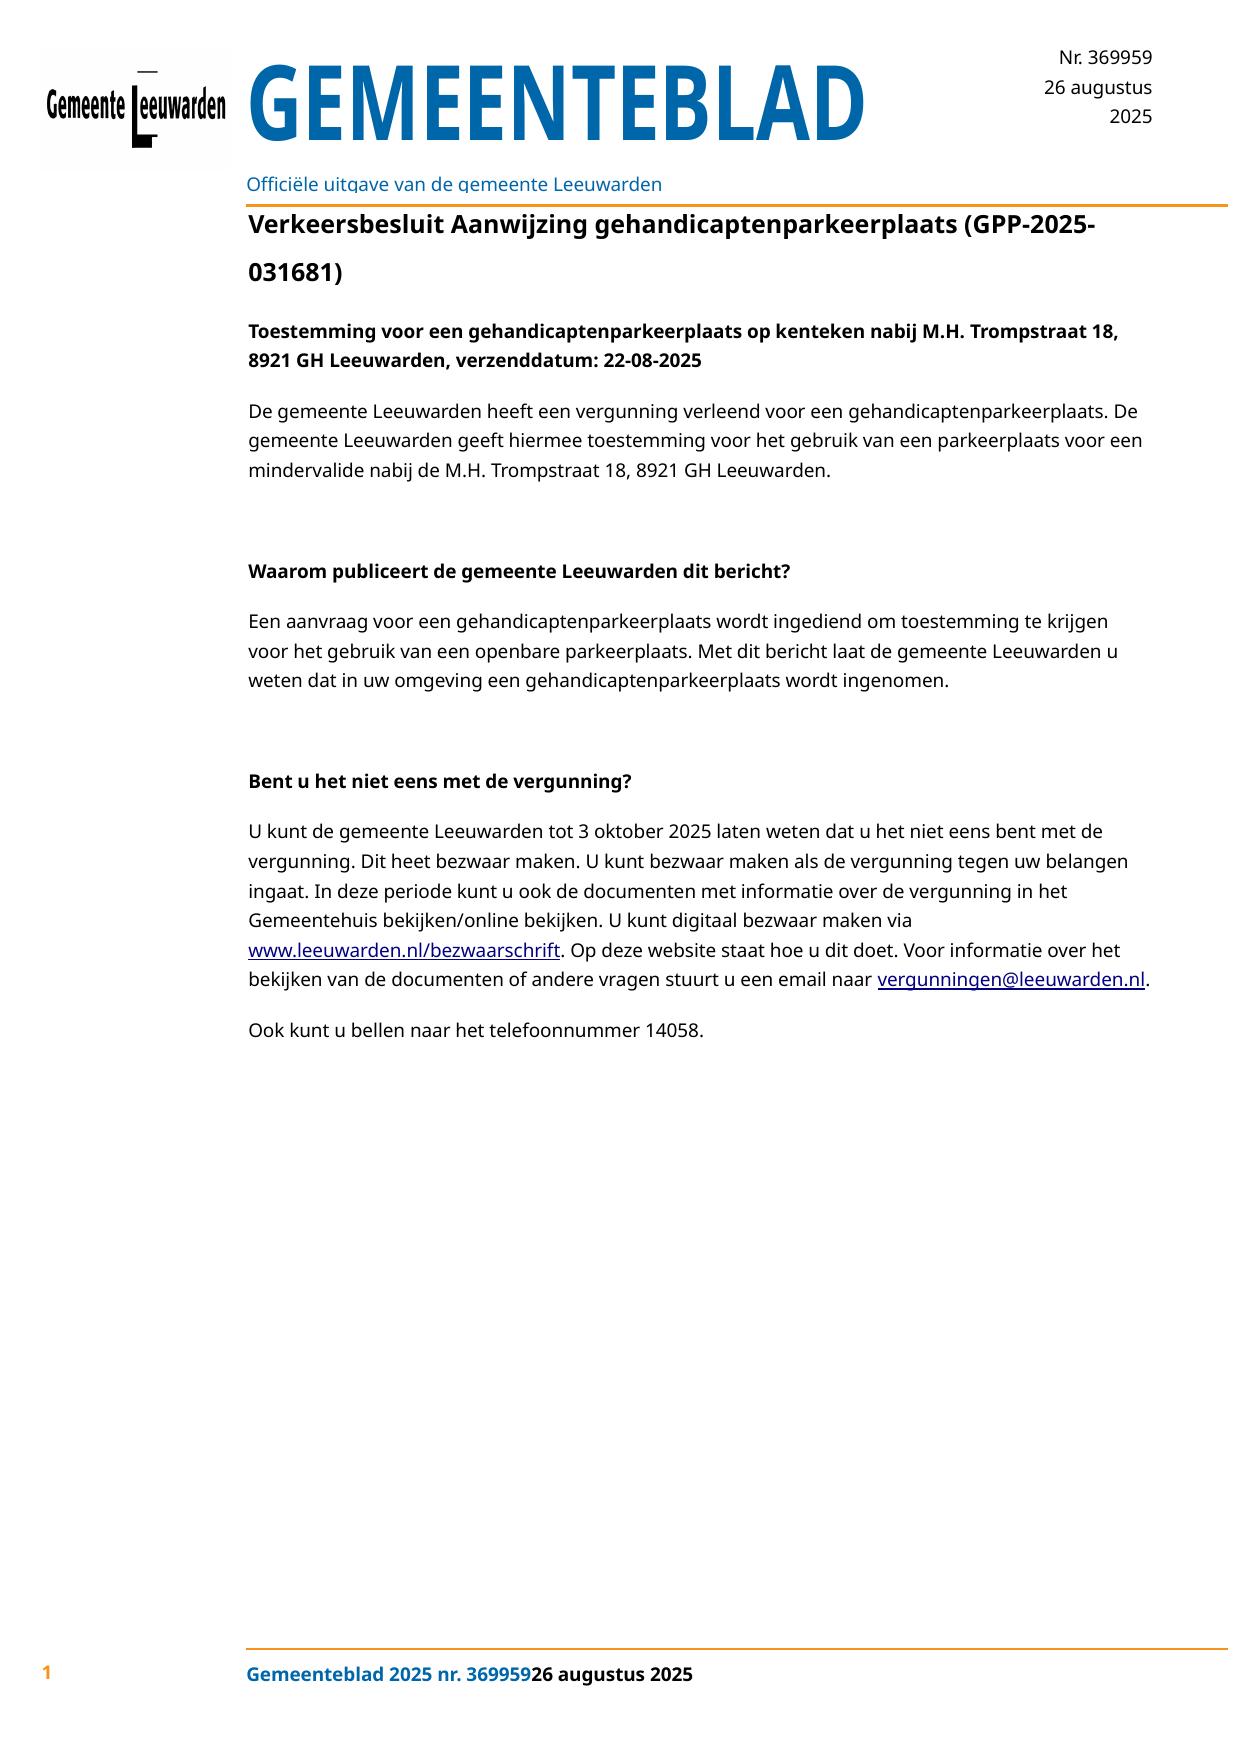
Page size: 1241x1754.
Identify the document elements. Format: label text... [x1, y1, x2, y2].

text U kunt de gemeente Leeuwarden tot 3 oktober 2025 laten weten dat u het niet eens bent met de vergunning. Dit heet bezwaar maken. U kunt bezwaar maken als de vergunning tegen uw belangen ingaat. In deze periode kunt u ook de documenten met informatie over de vergunning in het Gemeentehuis bekijken/online bekijken. U kunt digitaal bezwaar maken via www.leeuwarden.nl/bezwaarschrift. Op deze website staat hoe u dit doet. Voor informatie over het bekijken van de documenten of andere vragen stuurt u een email naar vergunningen@leeuwarden.nl. [248, 819, 1152, 992]
text Ook kunt u bellen naar het telefoonnummer 14058. [248, 1017, 1152, 1043]
text Verkeersbesluit Aanwijzing gehandicaptenparkeerplaats (GPP-2025-031681) [248, 207, 1152, 288]
picture [41, 47, 231, 172]
text Een aanvraag voor een gehandicaptenparkeerplaats wordt ingediend om toestemming te krijgen voor het gebruik van een openbare parkeerplaats. Met dit bericht laat de gemeente Leeuwarden u weten dat in uw omgeving een gehandicaptenparkeerplaats wordt ingenomen. [248, 608, 1152, 693]
text Bent u het niet eens met de vergunning? [248, 768, 1152, 794]
text De gemeente Leeuwarden heeft een vergunning verleend voor een gehandicaptenparkeerplaats. De gemeente Leeuwarden geeft hiermee toestemming voor het gebruik van een parkeerplaats voor een mindervalide nabij de M.H. Trompstraat 18, 8921 GH Leeuwarden. [248, 398, 1152, 483]
text Toestemming voor een gehandicaptenparkeerplaats op kenteken nabij M.H. Trompstraat 18, 8921 GH Leeuwarden, verzenddatum: 22-08-2025 [248, 318, 1152, 373]
text Waarom publiceert de gemeente Leeuwarden dit bericht? [248, 558, 1152, 584]
